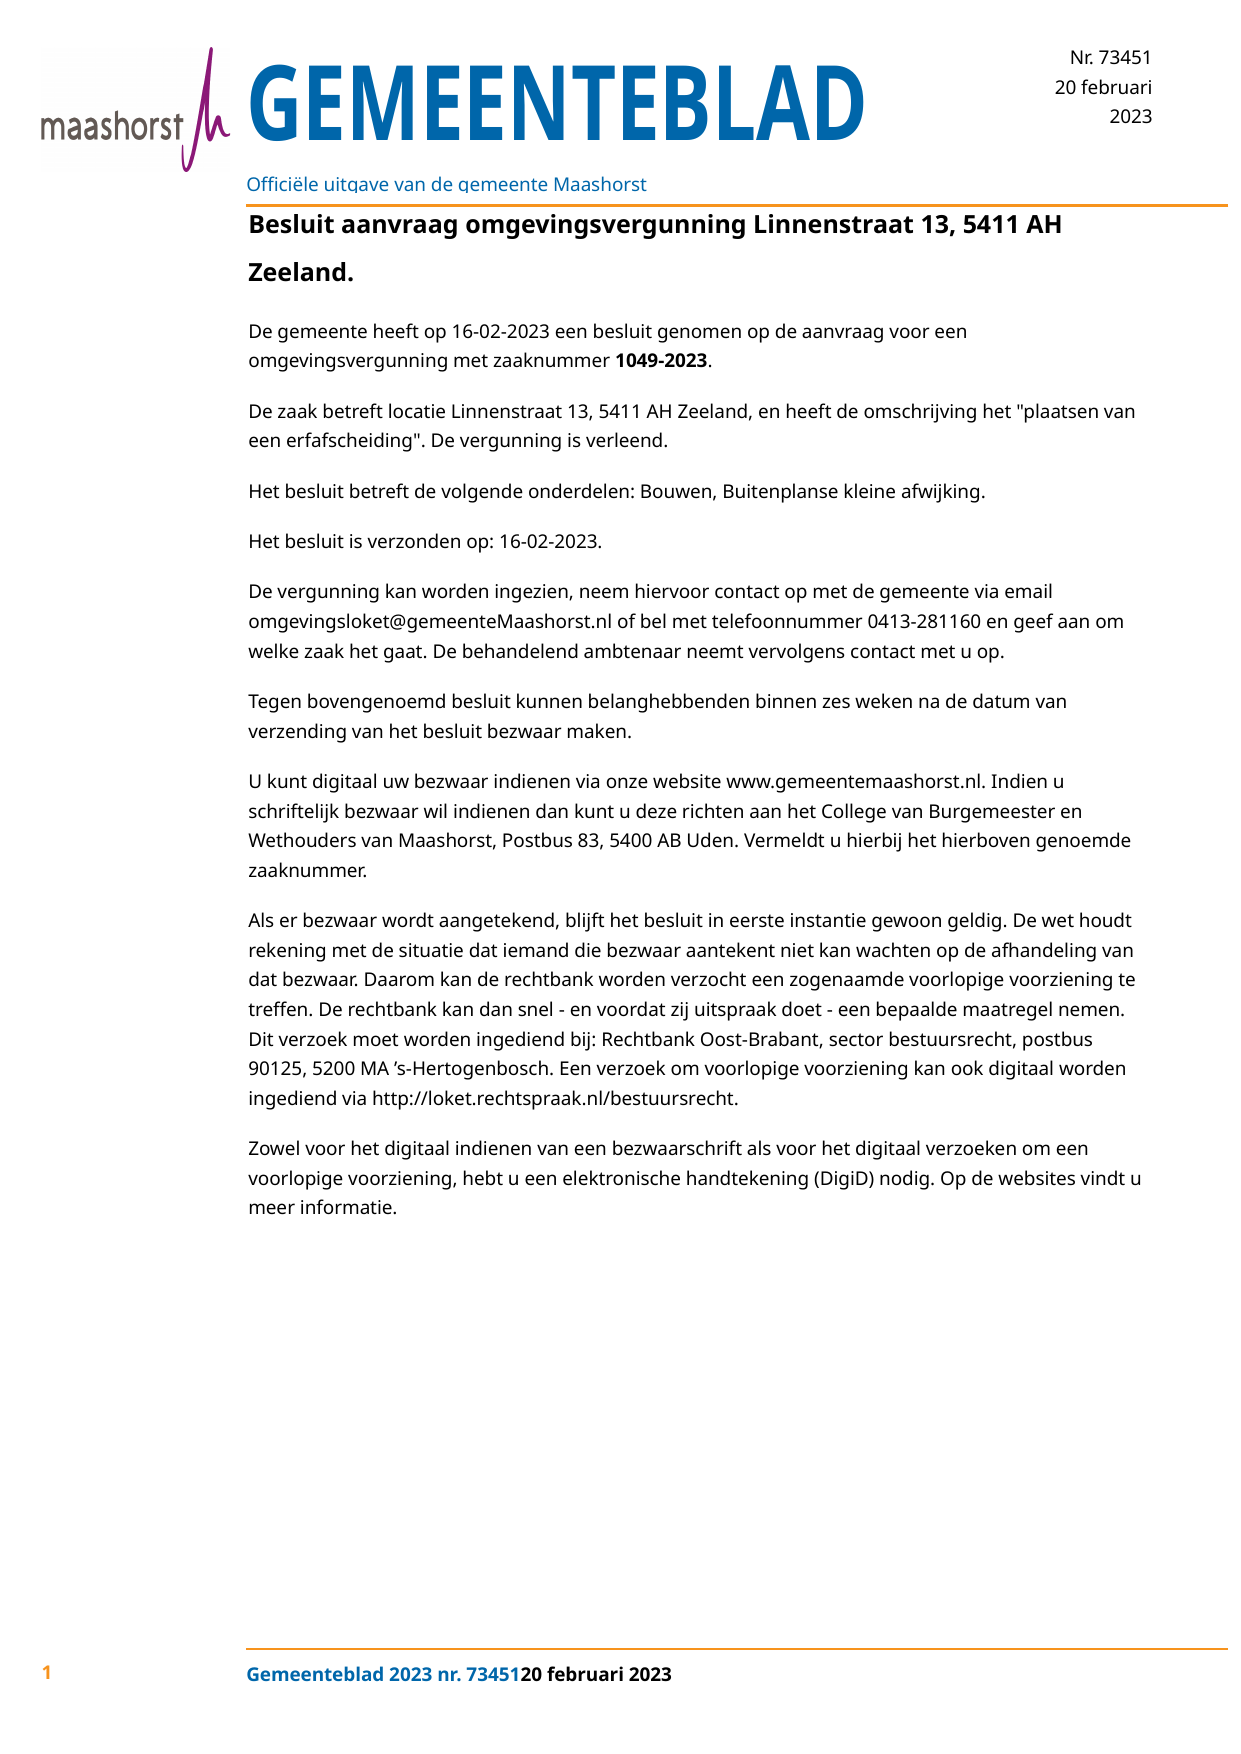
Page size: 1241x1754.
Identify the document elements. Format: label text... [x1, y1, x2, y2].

text Zowel voor het digitaal indienen van een bezwaarschrift als voor het digitaal verzoeken om een voorlopige voorziening, hebt u een elektronische handtekening (DigiD) nodig. Op de websites vindt u meer informatie. [248, 1135, 1152, 1220]
text Besluit aanvraag omgevingsvergunning Linnenstraat 13, 5411 AH Zeeland. [248, 207, 1152, 288]
text De gemeente heeft op 16-02-2023 een besluit genomen op de aanvraag voor een omgevingsvergunning met zaaknummer 1049-2023. [248, 318, 1152, 373]
text Als er bezwaar wordt aangetekend, blijft het besluit in eerste instantie gewoon geldig. De wet houdt rekening met de situatie dat iemand die bezwaar aantekent niet kan wachten op de afhandeling van dat bezwaar. Daarom kan de rechtbank worden verzocht een zogenaamde voorlopige voorziening te treffen. De rechtbank kan dan snel - en voordat zij uitspraak doet - een bepaalde maatregel nemen. Dit verzoek moet worden ingediend bij: Rechtbank Oost-Brabant, sector bestuursrecht, postbus 90125, 5200 MA ’s-Hertogenbosch. Een verzoek om voorlopige voorziening kan ook digitaal worden ingediend via http://loket.rechtspraak.nl/bestuursrecht. [248, 907, 1152, 1111]
picture [41, 47, 231, 172]
text Het besluit betreft de volgende onderdelen: Bouwen, Buitenplanse kleine afwijking. [248, 478, 1152, 504]
text De zaak betreft locatie Linnenstraat 13, 5411 AH Zeeland, en heeft de omschrijving het "plaatsen van een erfafscheiding". De vergunning is verleend. [248, 398, 1152, 453]
text Tegen bovengenoemd besluit kunnen belanghebbenden binnen zes weken na de datum van verzending van het besluit bezwaar maken. [248, 688, 1152, 744]
text Het besluit is verzonden op: 16-02-2023. [248, 528, 1152, 554]
text De vergunning kan worden ingezien, neem hiervoor contact op met de gemeente via email omgevingsloket@gemeenteMaashorst.nl of bel met telefoonnummer 0413-281160 en geef aan om welke zaak het gaat. De behandelend ambtenaar neemt vervolgens contact met u op. [248, 579, 1152, 664]
text U kunt digitaal uw bezwaar indienen via onze website www.gemeentemaashorst.nl. Indien u schriftelijk bezwaar wil indienen dan kunt u deze richten aan het College van Burgemeester en Wethouders van Maashorst, Postbus 83, 5400 AB Uden. Vermeldt u hierbij het hierboven genoemde zaaknummer. [248, 768, 1152, 883]
